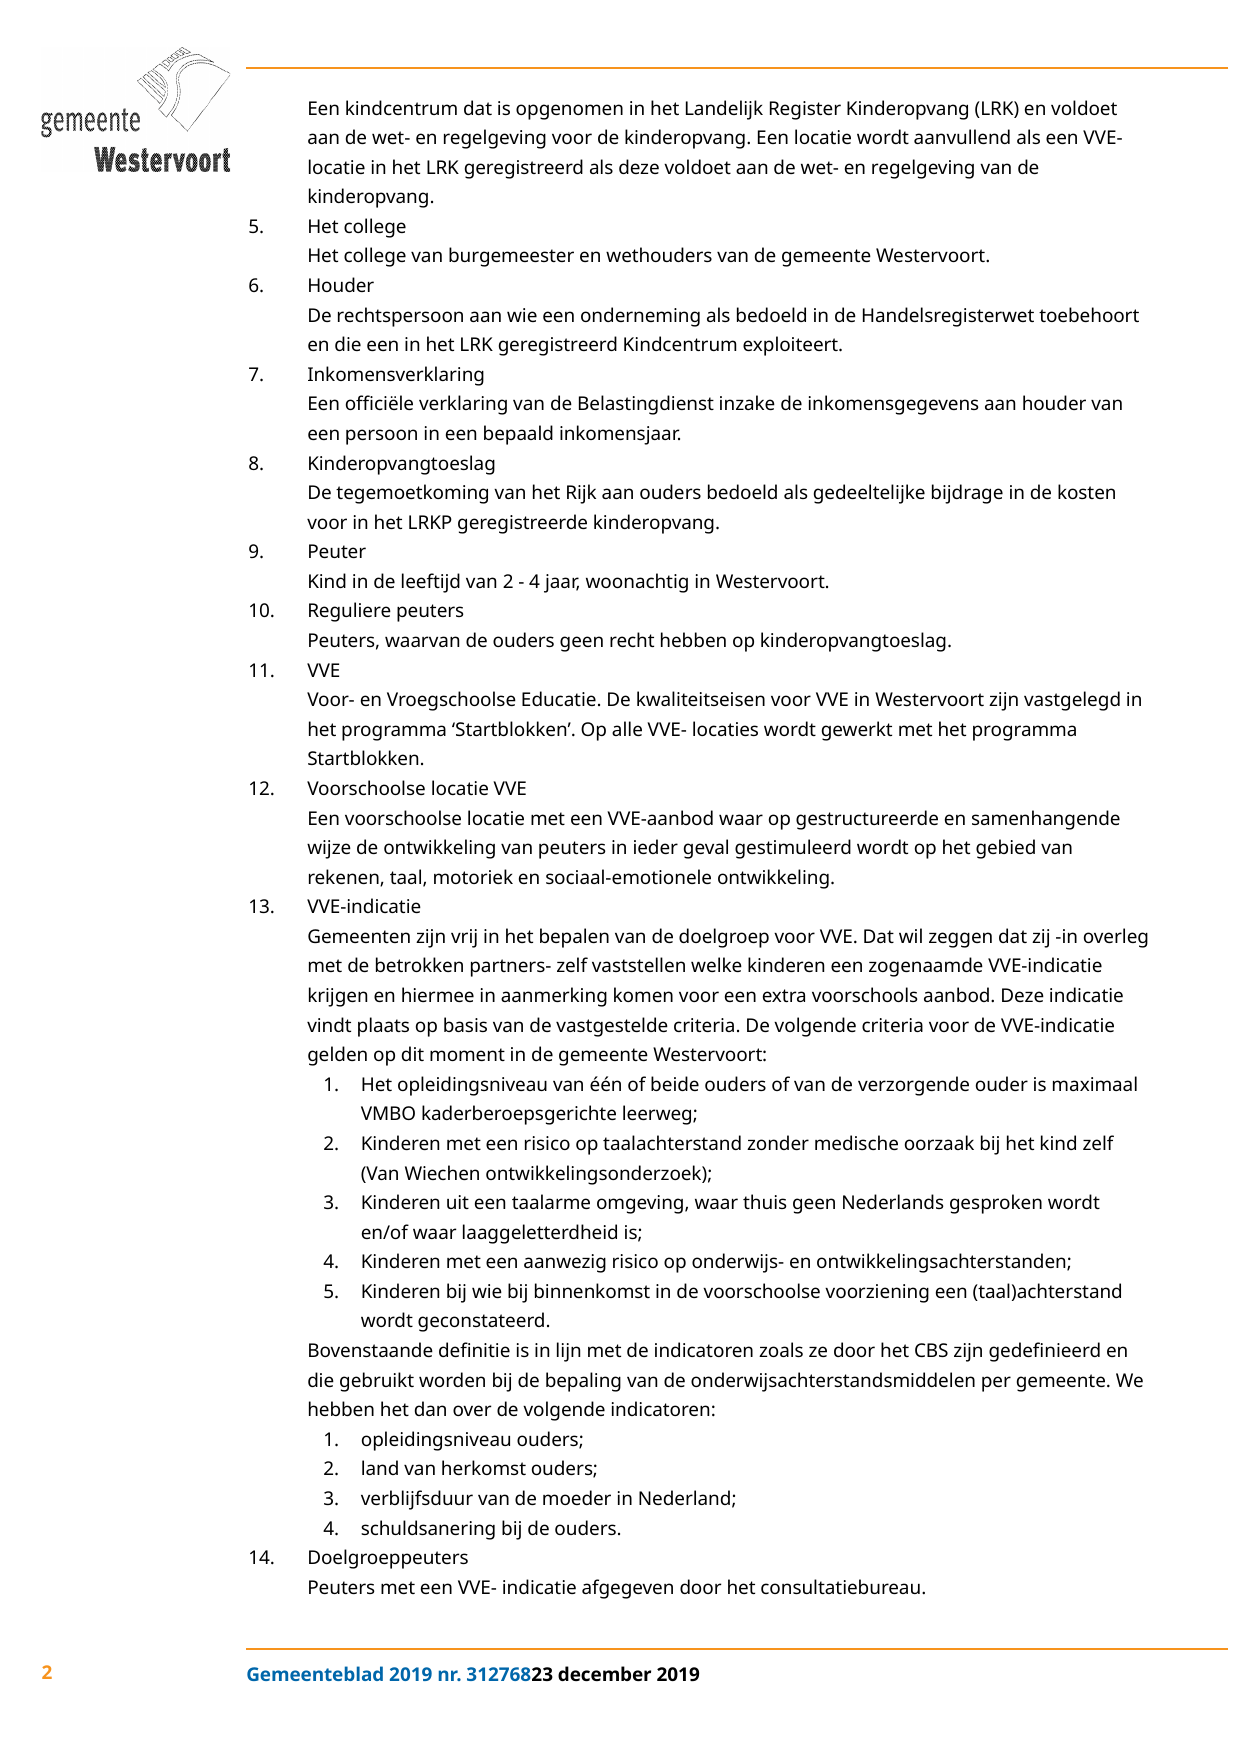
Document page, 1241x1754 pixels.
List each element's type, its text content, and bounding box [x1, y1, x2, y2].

list schuldsanering bij de ouders. [323, 1515, 1152, 1541]
list Peuter [248, 538, 1152, 564]
list Peuters, waarvan de ouders geen recht hebben op kinderopvangtoeslag. [248, 627, 1152, 653]
list Peuters met een VVE- indicatie afgegeven door het consultatiebureau. [248, 1574, 1152, 1600]
list verblijfsduur van de moeder in Nederland; [323, 1485, 1152, 1511]
list Kinderopvangtoeslag [248, 450, 1152, 476]
list VVE-indicatie [248, 893, 1152, 919]
list Kind in de leeftijd van 2 - 4 jaar, woonachtig in Westervoort. [248, 568, 1152, 594]
list Bovenstaande definitie is in lijn met de indicatoren zoals ze door het CBS zijn gedefinieerd en die gebruikt worden bij de bepaling van de onderwijsachterstandsmiddelen per gemeente. We hebben het dan over de volgende indicatoren: [248, 1337, 1152, 1422]
picture [41, 47, 231, 172]
list De rechtspersoon aan wie een onderneming als bedoeld in de Handelsregisterwet toebehoort en die een in het LRK geregistreerd Kindcentrum exploiteert. [248, 302, 1152, 357]
list Voorschoolse locatie VVE [248, 775, 1152, 801]
list Kinderen bij wie bij binnenkomst in de voorschoolse voorziening een (taal)achterstand wordt geconstateerd. [323, 1278, 1152, 1333]
list De tegemoetkoming van het Rijk aan ouders bedoeld als gedeeltelijke bijdrage in de kosten voor in het LRKP geregistreerde kinderopvang. [248, 479, 1152, 535]
list Voor- en Vroegschoolse Educatie. De kwaliteitseisen voor VVE in Westervoort zijn vastgelegd in het programma ‘Startblokken’. Op alle VVE- locaties wordt gewerkt met het programma Startblokken. [248, 686, 1152, 771]
list VVE [248, 657, 1152, 683]
list Gemeenten zijn vrij in het bepalen van de doelgroep voor VVE. Dat wil zeggen dat zij -in overleg met de betrokken partners- zelf vaststellen welke kinderen een zogenaamde VVE-indicatie krijgen en hiermee in aanmerking komen voor een extra voorschools aanbod. Deze indicatie vindt plaats op basis van de vastgestelde criteria. De volgende criteria voor de VVE-indicatie gelden op dit moment in de gemeente Westervoort: [248, 923, 1152, 1067]
list Het college [248, 213, 1152, 239]
list Een kindcentrum dat is opgenomen in het Landelijk Register Kinderopvang (LRK) en voldoet aan de wet- en regelgeving voor de kinderopvang. Een locatie wordt aanvullend als een VVE-locatie in het LRK geregistreerd als deze voldoet aan de wet- en regelgeving van de kinderopvang. [248, 95, 1152, 209]
list Een officiële verklaring van de Belastingdienst inzake de inkomensgegevens aan houder van een persoon in een bepaald inkomensjaar. [248, 391, 1152, 446]
list Het opleidingsniveau van één of beide ouders of van de verzorgende ouder is maximaal VMBO kaderberoepsgerichte leerweg; [323, 1071, 1152, 1126]
list land van herkomst ouders; [323, 1456, 1152, 1481]
list Een voorschoolse locatie met een VVE-aanbod waar op gestructureerde en samenhangende wijze de ontwikkeling van peuters in ieder geval gestimuleerd wordt op het gebied van rekenen, taal, motoriek en sociaal-emotionele ontwikkeling. [248, 805, 1152, 890]
list Kinderen uit een taalarme omgeving, waar thuis geen Nederlands gesproken wordt en/of waar laaggeletterdheid is; [323, 1189, 1152, 1245]
list Houder [248, 272, 1152, 298]
list Inkomensverklaring [248, 361, 1152, 387]
list Het college van burgemeester en wethouders van de gemeente Westervoort. [248, 243, 1152, 268]
list Kinderen met een aanwezig risico op onderwijs- en ontwikkelingsachterstanden; [323, 1248, 1152, 1274]
list Reguliere peuters [248, 598, 1152, 623]
list Doelgroeppeuters [248, 1544, 1152, 1570]
list Kinderen met een risico op taalachterstand zonder medische oorzaak bij het kind zelf (Van Wiechen ontwikkelingsonderzoek); [323, 1130, 1152, 1186]
list opleidingsniveau ouders; [323, 1426, 1152, 1452]
